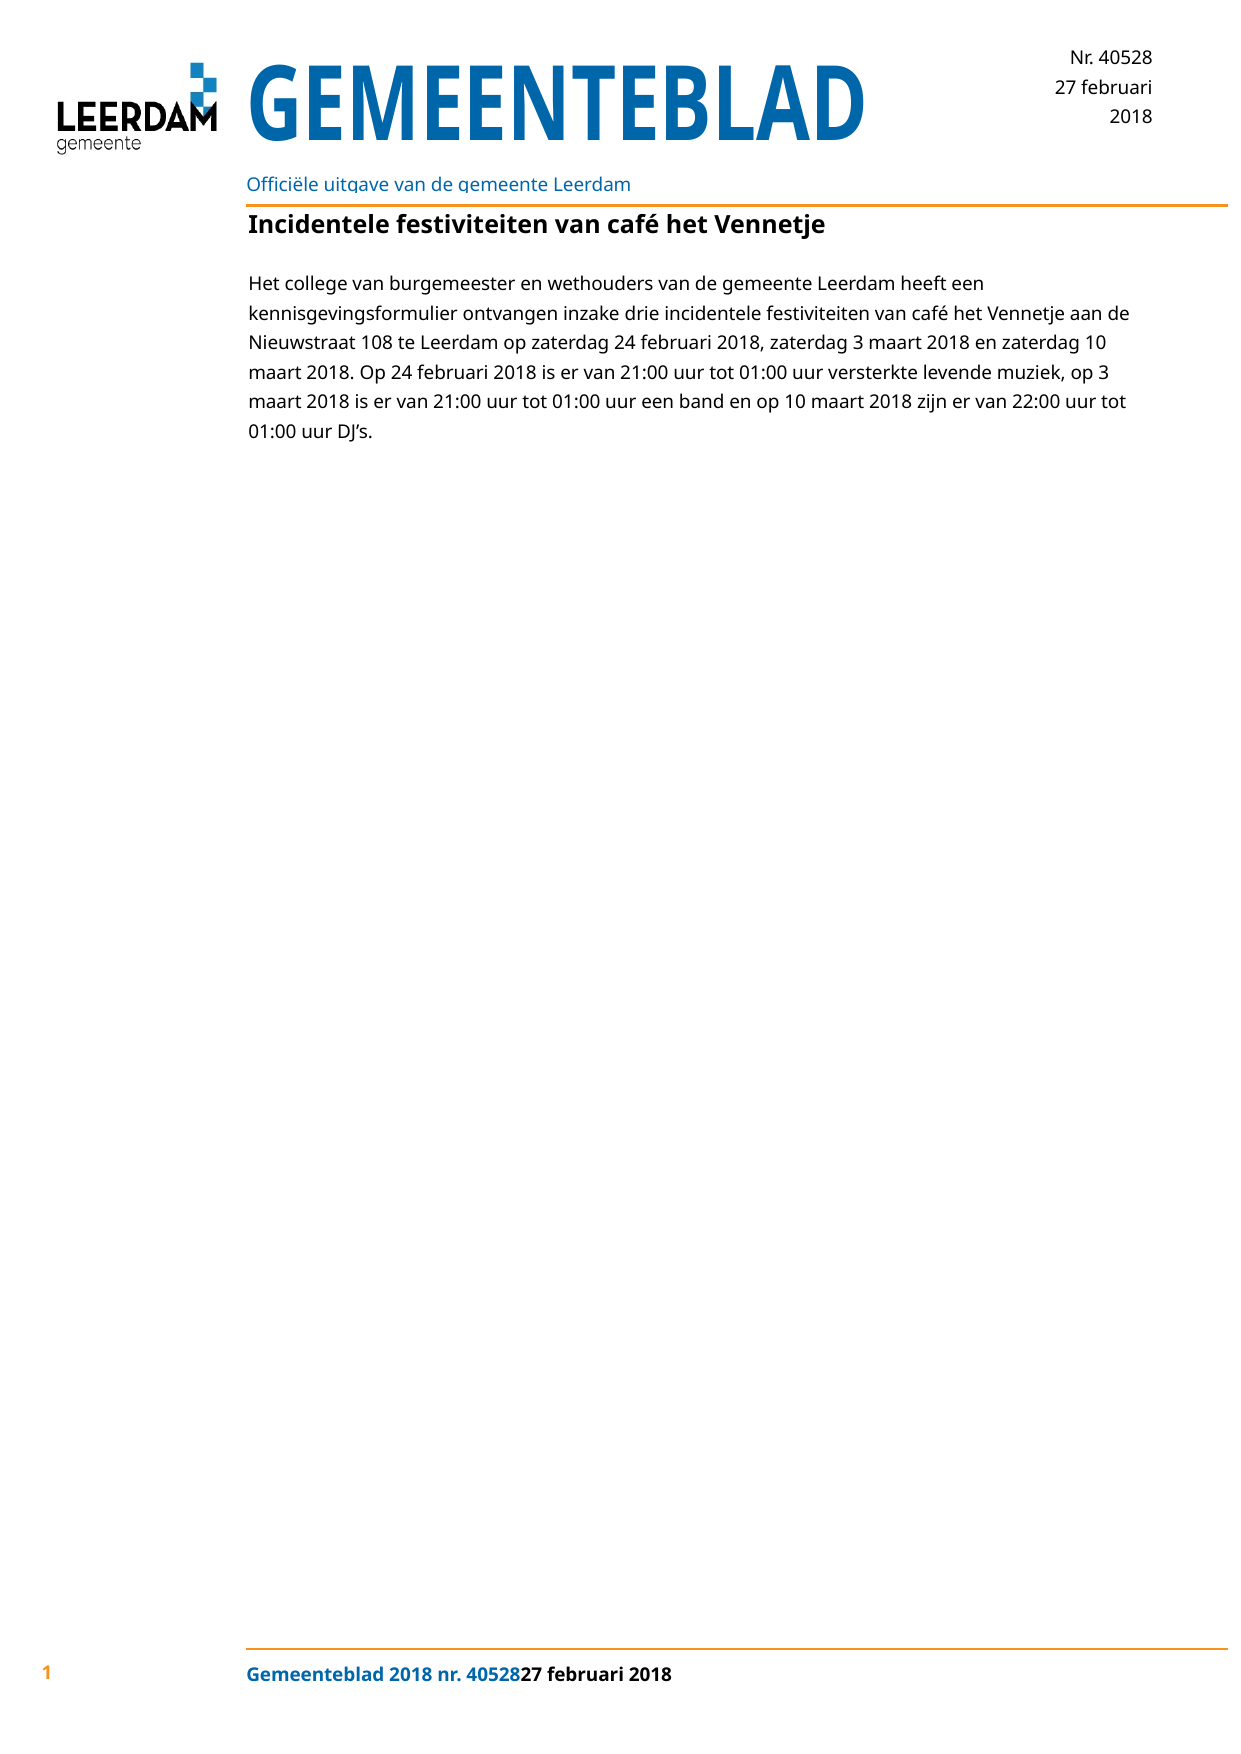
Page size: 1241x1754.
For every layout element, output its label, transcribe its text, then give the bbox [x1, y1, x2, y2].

text Het college van burgemeester en wethouders van de gemeente Leerdam heeft een kennisgevingsformulier ontvangen inzake drie incidentele festiviteiten van café het Vennetje aan de Nieuwstraat 108 te Leerdam op zaterdag 24 februari 2018, zaterdag 3 maart 2018 en zaterdag 10 maart 2018. Op 24 februari 2018 is er van 21:00 uur tot 01:00 uur versterkte levende muziek, op 3 maart 2018 is er van 21:00 uur tot 01:00 uur een band en op 10 maart 2018 zijn er van 22:00 uur tot 01:00 uur DJ’s. [248, 270, 1152, 444]
text Incidentele festiviteiten van café het Vennetje [248, 207, 1152, 241]
picture [41, 47, 231, 172]
